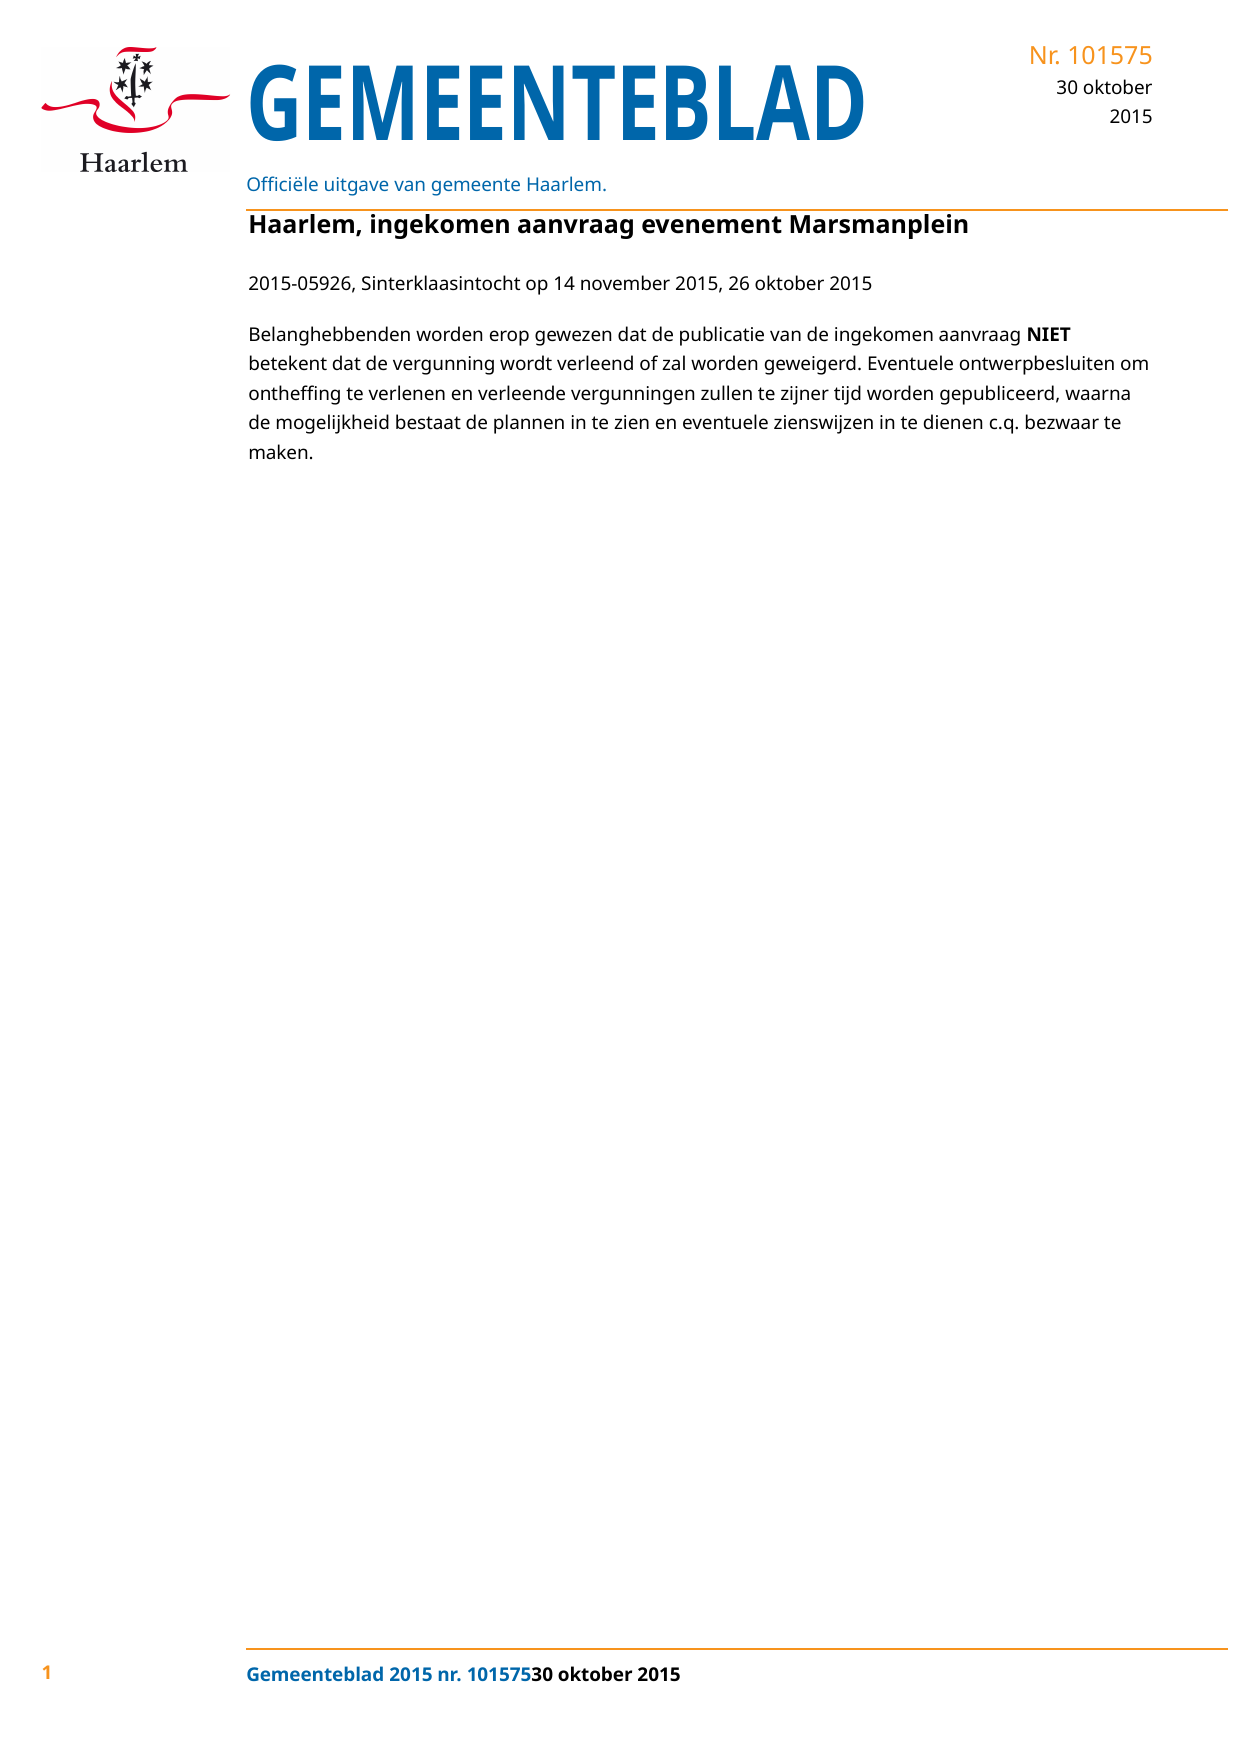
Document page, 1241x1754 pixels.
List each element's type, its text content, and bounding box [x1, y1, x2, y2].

picture [41, 47, 231, 172]
text 2015-05926, Sinterklaasintocht op 14 november 2015, 26 oktober 2015 [248, 270, 1152, 296]
text Haarlem, ingekomen aanvraag evenement Marsmanplein [248, 211, 1152, 241]
text Belanghebbenden worden erop gewezen dat de publicatie van de ingekomen aanvraag NIET betekent dat de vergunning wordt verleend of zal worden geweigerd. Eventuele ontwerpbesluiten om ontheffing te verlenen en verleende vergunningen zullen te zijner tijd worden gepubliceerd, waarna de mogelijkheid bestaat de plannen in te zien en eventuele zienswijzen in te dienen c.q. bezwaar te maken. [248, 321, 1152, 465]
